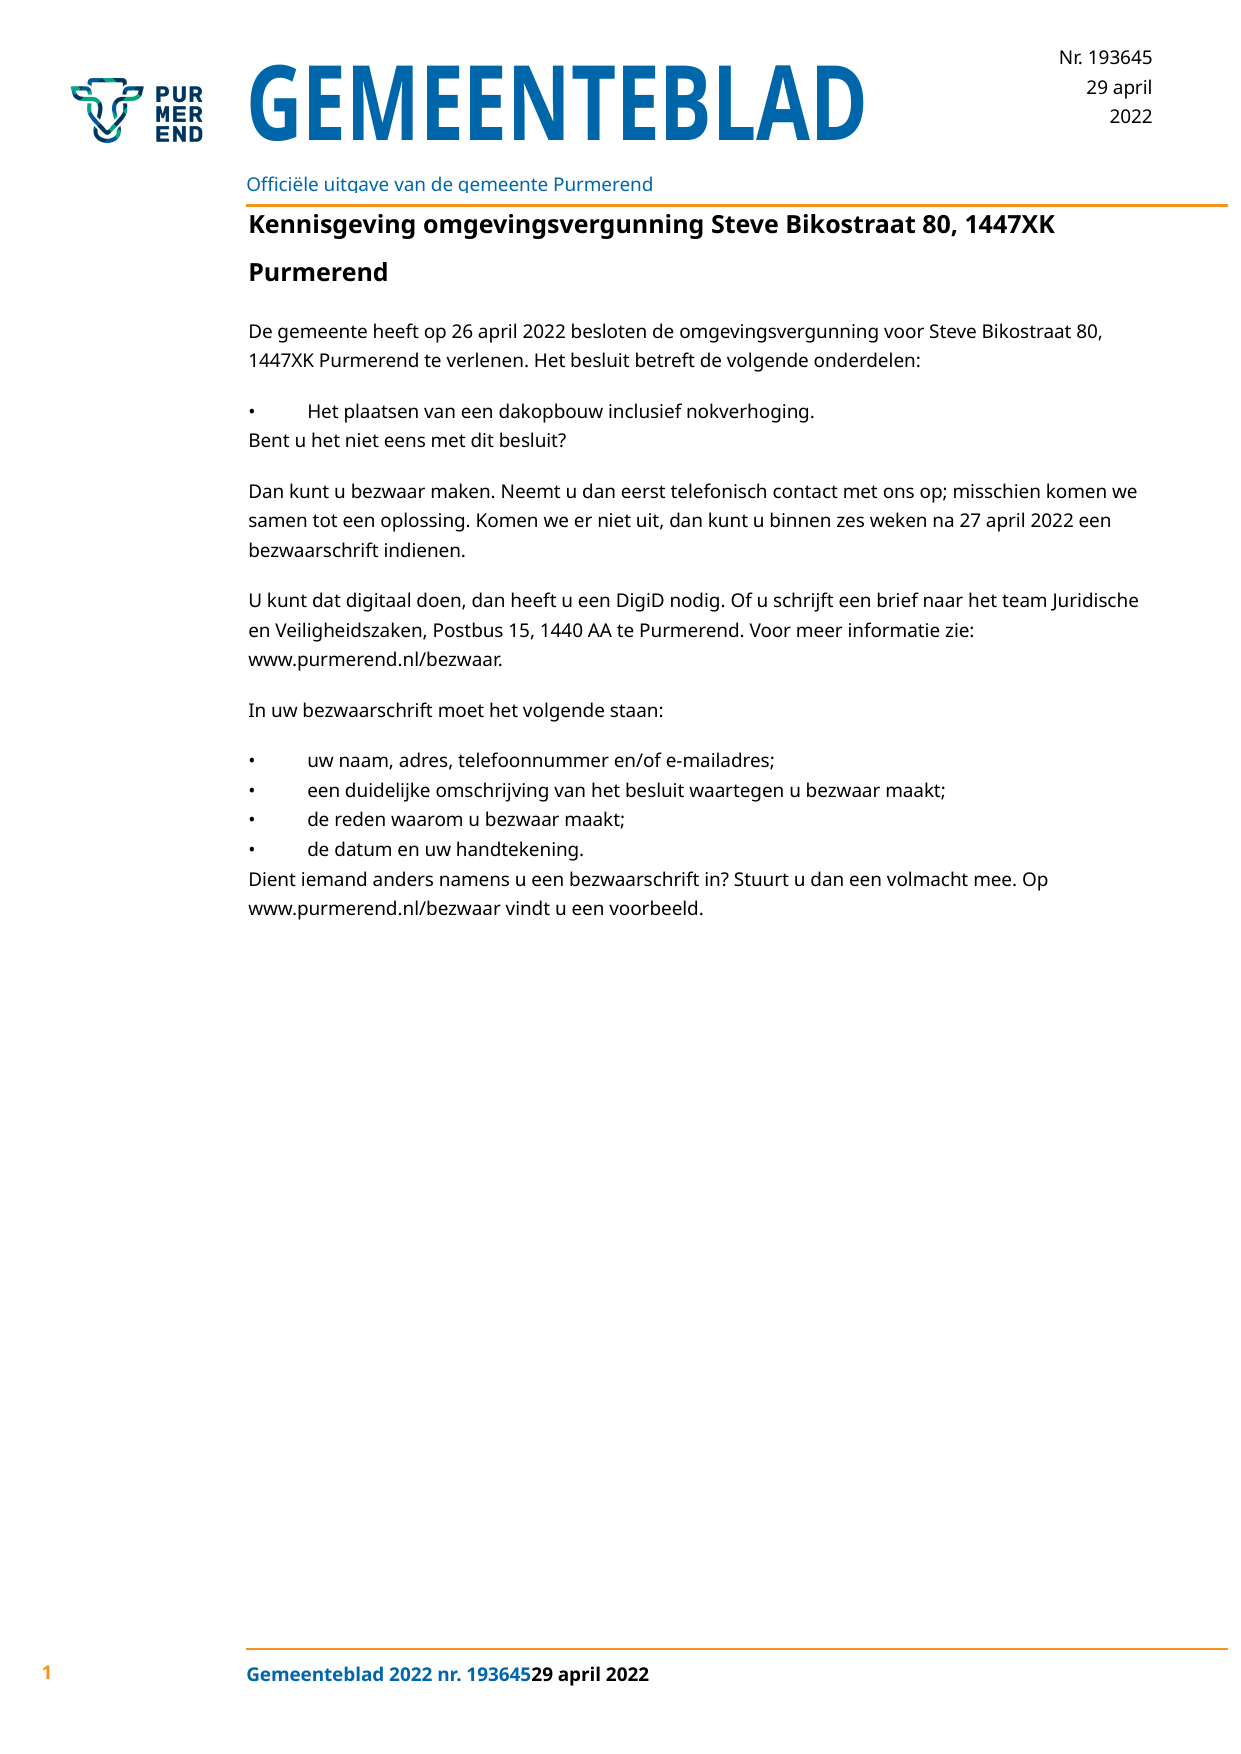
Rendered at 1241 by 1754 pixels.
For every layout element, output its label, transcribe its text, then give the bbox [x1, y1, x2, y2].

text Dan kunt u bezwaar maken. Neemt u dan eerst telefonisch contact met ons op; misschien komen we samen tot een oplossing. Komen we er niet uit, dan kunt u binnen zes weken na 27 april 2022 een bezwaarschrift indienen. [248, 478, 1152, 563]
text Kennisgeving omgevingsvergunning Steve Bikostraat 80, 1447XK Purmerend [248, 207, 1152, 288]
text U kunt dat digitaal doen, dan heeft u een DigiD nodig. Of u schrijft een brief naar het team Juridische en Veiligheidszaken, Postbus 15, 1440 AA te Purmerend. Voor meer informatie zie: www.purmerend.nl/bezwaar. [248, 587, 1152, 672]
list de reden waarom u bezwaar maakt; [248, 807, 1152, 832]
list Het plaatsen van een dakopbouw inclusief nokverhoging. [248, 398, 1152, 424]
picture [41, 47, 231, 172]
text In uw bezwaarschrift moet het volgende staan: [248, 697, 1152, 723]
list uw naam, adres, telefoonnummer en/of e-mailadres; [248, 747, 1152, 773]
list een duidelijke omschrijving van het besluit waartegen u bezwaar maakt; [248, 777, 1152, 803]
text Dient iemand anders namens u een bezwaarschrift in? Stuurt u dan een volmacht mee. Op www.purmerend.nl/bezwaar vindt u een voorbeeld. [248, 866, 1152, 921]
text De gemeente heeft op 26 april 2022 besloten de omgevingsvergunning voor Steve Bikostraat 80, 1447XK Purmerend te verlenen. Het besluit betreft de volgende onderdelen: [248, 318, 1152, 373]
list de datum en uw handtekening. [248, 836, 1152, 862]
text Bent u het niet eens met dit besluit? [248, 427, 1152, 453]
